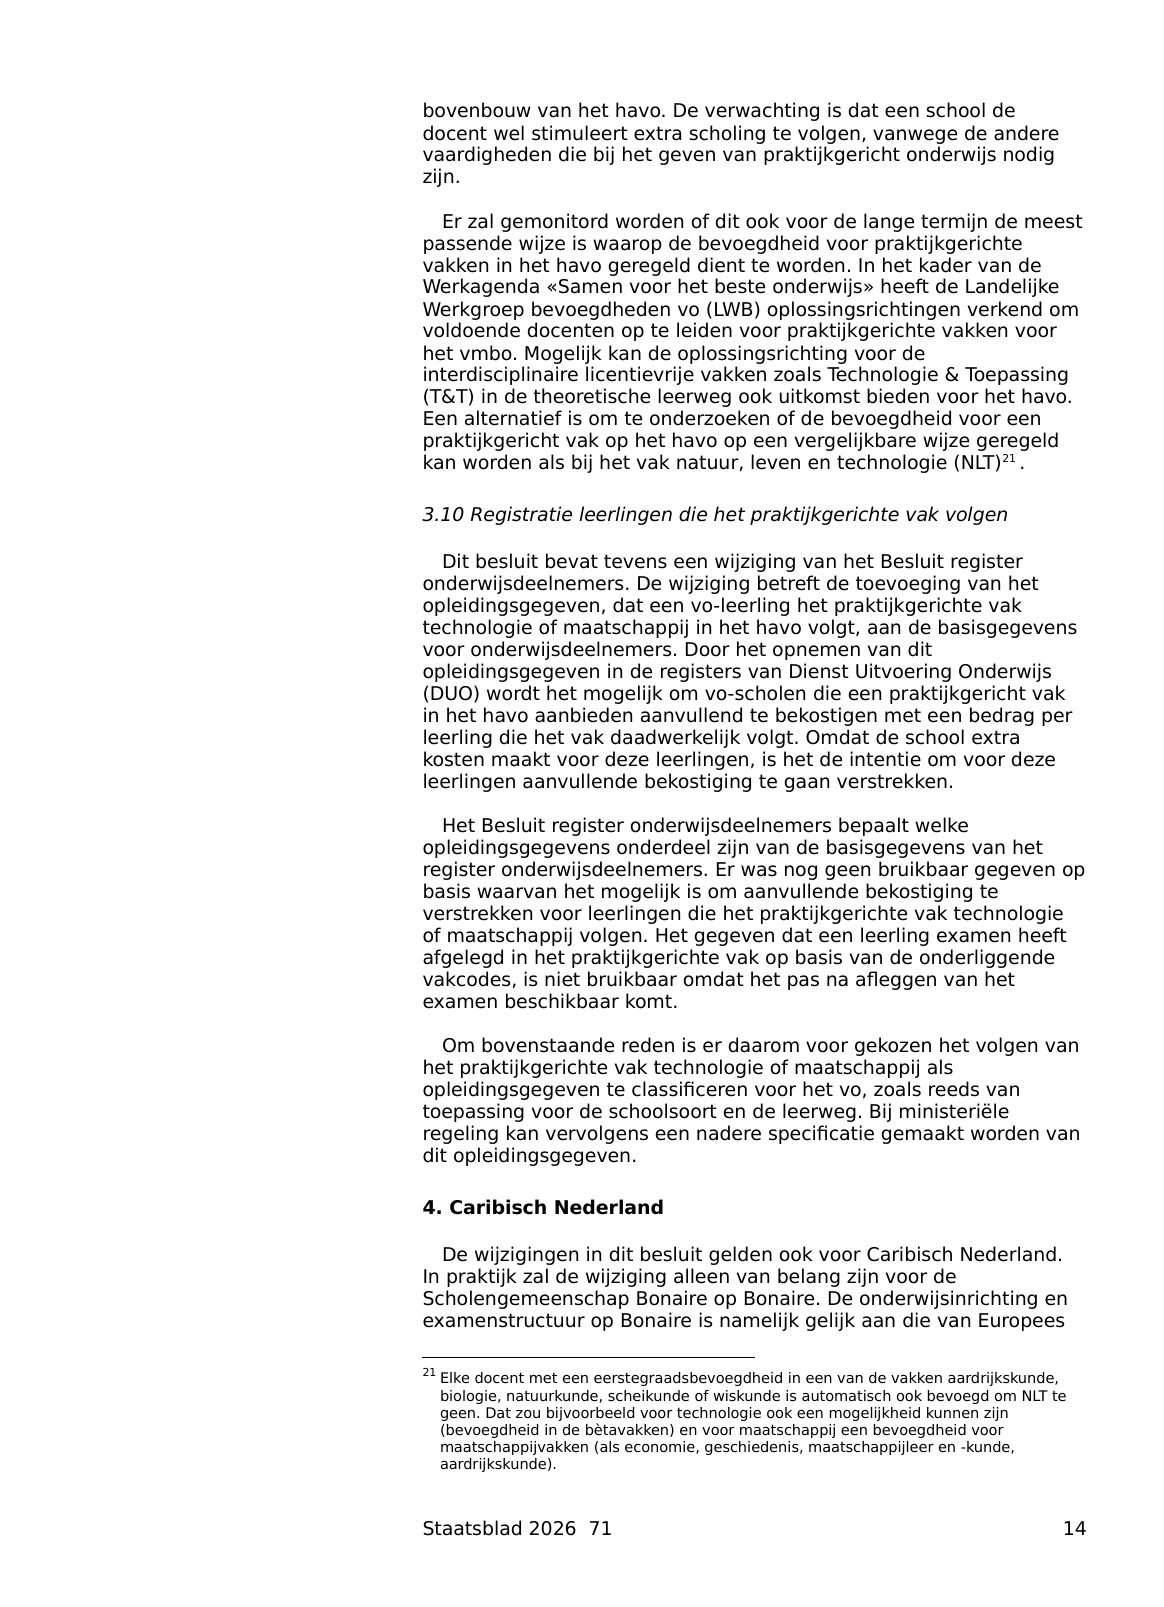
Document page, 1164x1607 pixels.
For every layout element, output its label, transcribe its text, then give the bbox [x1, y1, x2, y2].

text Dit besluit bevat tevens een wijziging van het Besluit register onderwijsdeelnemers. De wijziging betreft de toevoeging van het opleidingsgegeven, dat een vo-leerling het praktijkgerichte vak technologie of maatschappij in het havo volgt, aan de basisgegevens voor onderwijsdeelnemers. Door het opnemen van dit opleidingsgegeven in de registers van Dienst Uitvoering Onderwijs (DUO) wordt het mogelijk om vo-scholen die een praktijkgericht vak in het havo aanbieden aanvullend te bekostigen met een bedrag per leerling die het vak daadwerkelijk volgt. Omdat de school extra kosten maakt voor deze leerlingen, is het de intentie om voor deze leerlingen aanvullende bekostiging te gaan verstrekken. [422, 551, 1087, 793]
text De wijzigingen in dit besluit gelden ook voor Caribisch Nederland. In praktijk zal de wijziging alleen van belang zijn voor de Scholengemeenschap Bonaire op Bonaire. De onderwijsinrichting en examenstructuur op Bonaire is namelijk gelijk aan die van Europees [422, 1244, 1087, 1332]
subtitle 4. Caribisch Nederland [422, 1197, 1087, 1219]
text Om bovenstaande reden is er daarom voor gekozen het volgen van het praktijkgerichte vak technologie of maatschappij als opleidingsgegeven te classificeren voor het vo, zoals reeds van toepassing voor de schoolsoort en de leerweg. Bij ministeriële regeling kan vervolgens een nadere specificatie gemaakt worden van dit opleidingsgegeven. [422, 1035, 1087, 1167]
text bovenbouw van het havo. De verwachting is dat een school de docent wel stimuleert extra scholing te volgen, vanwege de andere vaardigheden die bij het geven van praktijkgericht onderwijs nodig zijn. [422, 100, 1087, 188]
text Het Besluit register onderwijsdeelnemers bepaalt welke opleidingsgegevens onderdeel zijn van de basisgegevens van het register onderwijsdeelnemers. Er was nog geen bruikbaar gegeven op basis waarvan het mogelijk is om aanvullende bekostiging te verstrekken voor leerlingen die het praktijkgerichte vak technologie of maatschappij volgen. Het gegeven dat een leerling examen heeft afgelegd in het praktijkgerichte vak op basis van de onderliggende vakcodes, is niet bruikbaar omdat het pas na afleggen van het examen beschikbaar komt. [422, 815, 1087, 1013]
text Er zal gemonitord worden of dit ook voor de lange termijn de meest passende wijze is waarop de bevoegdheid voor praktijkgerichte vakken in het havo geregeld dient te worden. In het kader van de Werkagenda «Samen voor het beste onderwijs» heeft de Landelijke Werkgroep bevoegdheden vo (LWB) oplossingsrichtingen verkend om voldoende docenten op te leiden voor praktijkgerichte vakken voor het vmbo. Mogelijk kan de oplossingsrichting voor de interdisciplinaire licentievrije vakken zoals Technologie & Toepassing (T&T) in de theoretische leerweg ook uitkomst bieden voor het havo. Een alternatief is om te onderzoeken of de bevoegdheid voor een praktijkgericht vak op het havo op een vergelijkbare wijze geregeld kan worden als bij het vak natuur, leven en technologie (NLT). [422, 211, 1087, 474]
text Elke docent met een eerstegraadsbevoegdheid in een van de vakken aardrijkskunde, biologie, natuurkunde, scheikunde of wiskunde is automatisch ook bevoegd om NLT te geen. Dat zou bijvoorbeeld voor technologie ook een mogelijkheid kunnen zijn (bevoegdheid in de bètavakken) en voor maatschappij een bevoegdheid voor maatschappijvakken (als economie, geschiedenis, maatschappijleer en -kunde, aardrijkskunde). [422, 1366, 1087, 1473]
subtitle 3.10 Registratie leerlingen die het praktijkgerichte vak volgen [422, 504, 1087, 526]
